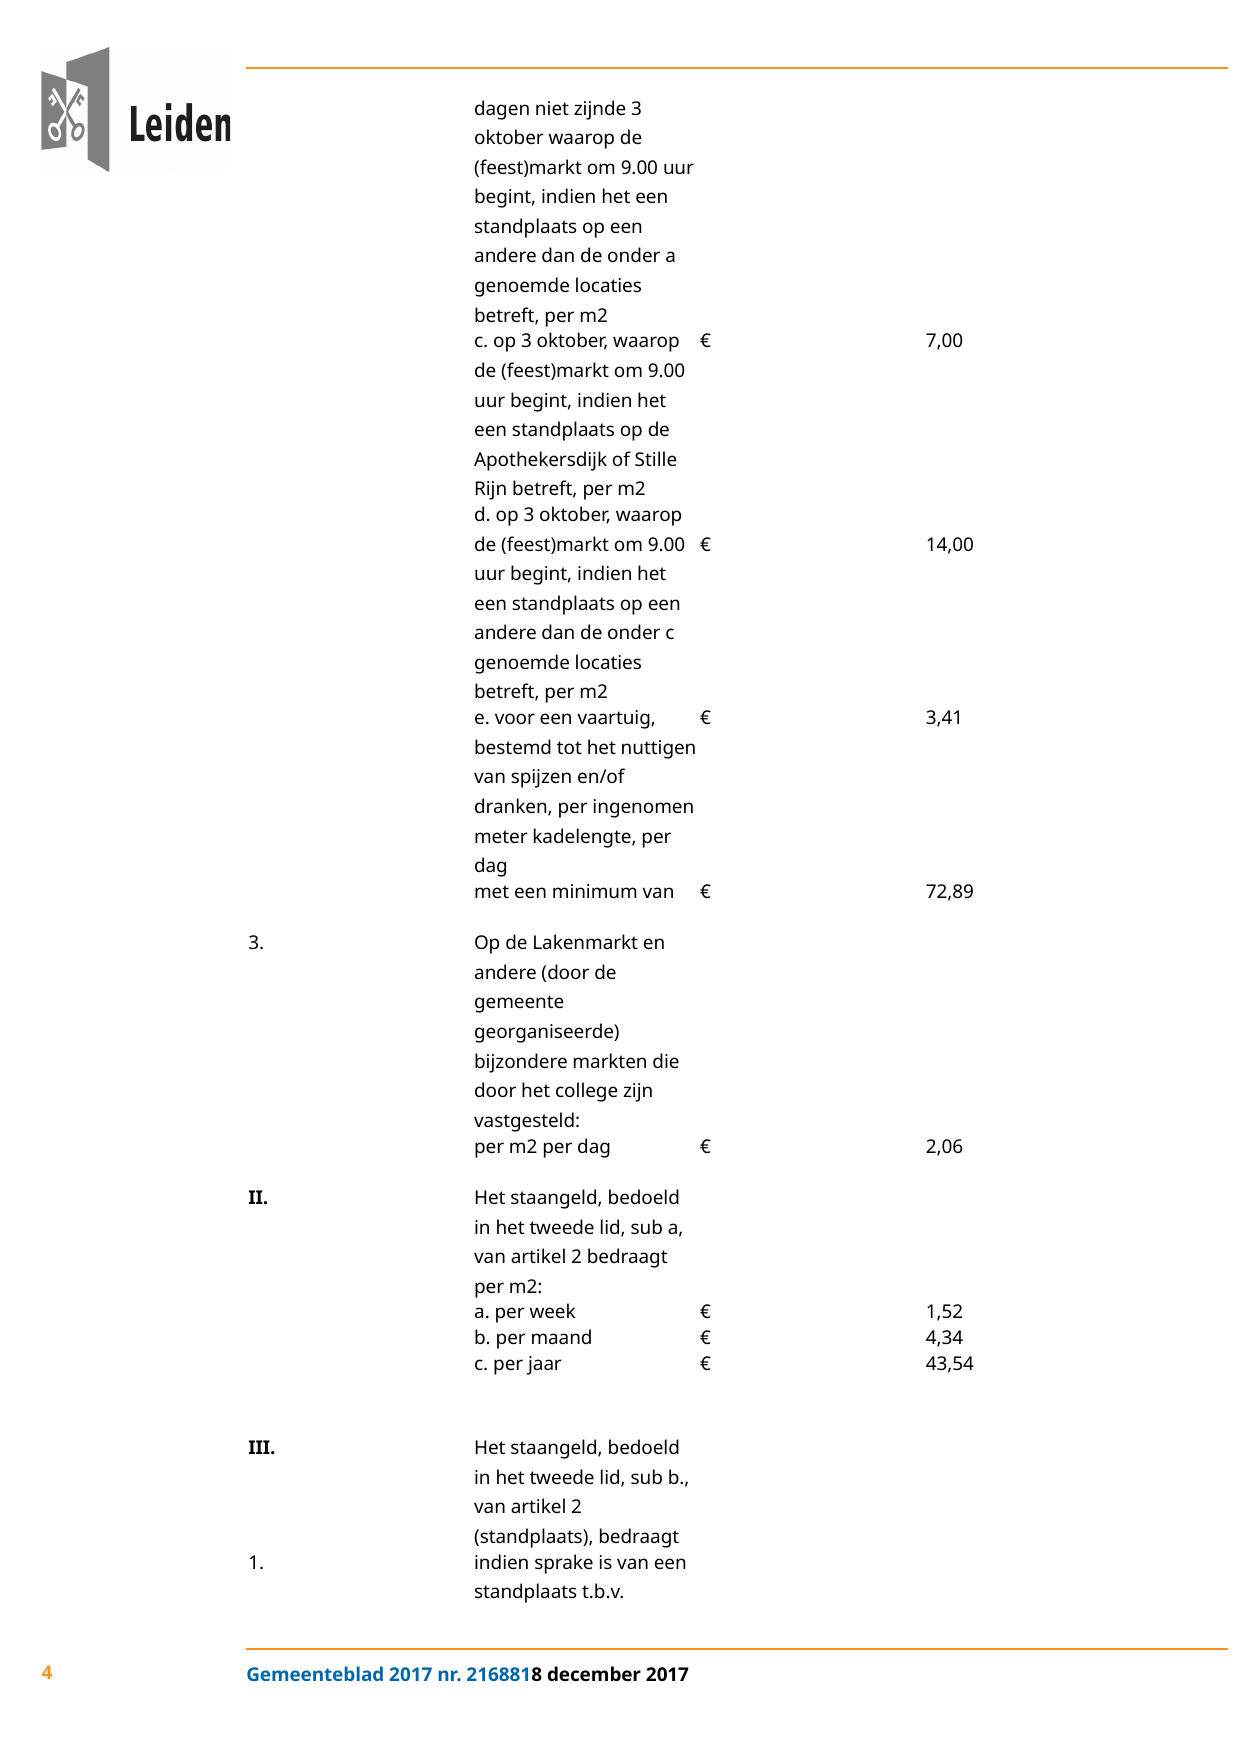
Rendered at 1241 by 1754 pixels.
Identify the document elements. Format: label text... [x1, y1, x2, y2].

table_header [248, 1409, 474, 1434]
table_cell [926, 1159, 1152, 1184]
table_cell [926, 904, 1152, 929]
table_cell [700, 1159, 926, 1184]
table_cell € [700, 1133, 926, 1158]
table_cell [248, 328, 474, 501]
table_cell met een minimum van [474, 878, 700, 904]
table_cell [700, 1435, 926, 1549]
table_cell € [700, 1325, 926, 1350]
table_cell a. per week [474, 1299, 700, 1324]
table_cell 3. [248, 930, 474, 1133]
table_cell [700, 1549, 926, 1604]
table_cell [700, 1184, 926, 1299]
table_cell [248, 878, 474, 904]
table_cell 43,54 [926, 1350, 1152, 1376]
table_cell [700, 95, 926, 328]
table_header [700, 1409, 926, 1434]
table_cell [248, 1299, 474, 1324]
table_cell [248, 705, 474, 878]
table_cell [248, 1350, 474, 1376]
table_cell d. op 3 oktober, waarop de (feest)markt om 9.00 uur begint, indien het een standplaats op een andere dan de onder c genoemde locaties betreft, per m2 [474, 501, 700, 704]
table_cell € [700, 1299, 926, 1324]
table_cell III. [248, 1435, 474, 1549]
table_cell 2,06 [926, 1133, 1152, 1158]
table_cell e. voor een vaartuig, bestemd tot het nuttigen van spijzen en/of dranken, per ingenomen meter kadelengte, per dag [474, 705, 700, 878]
table_cell € [700, 878, 926, 904]
table_cell 1. [248, 1549, 474, 1604]
table_cell [248, 95, 474, 328]
table_cell 1,52 [926, 1299, 1152, 1324]
table_cell [926, 95, 1152, 328]
table_cell [700, 904, 926, 929]
table_cell € [700, 705, 926, 878]
table_cell Het staangeld, bedoeld in het tweede lid, sub a, van artikel 2 bedraagt per m2: [474, 1184, 700, 1299]
table_cell [248, 904, 474, 929]
table_cell [700, 930, 926, 1133]
table_cell € [700, 328, 926, 501]
table_header [926, 1409, 1152, 1434]
table_cell [474, 904, 700, 929]
table_cell II. [248, 1184, 474, 1299]
table_cell 7,00 [926, 328, 1152, 501]
table_cell per m2 per dag [474, 1133, 700, 1158]
table_cell 72,89 [926, 878, 1152, 904]
table_cell 3,41 [926, 705, 1152, 878]
table_cell Het staangeld, bedoeld in het tweede lid, sub b., van artikel 2 (standplaats), bedraagt [474, 1435, 700, 1549]
table_cell [248, 1159, 474, 1184]
table_cell [248, 501, 474, 704]
table_cell dagen niet zijnde 3 oktober waarop de (feest)markt om 9.00 uur begint, indien het een standplaats op een andere dan de onder a genoemde locaties betreft, per m2 [474, 95, 700, 328]
table_cell b. per maand [474, 1325, 700, 1350]
table_cell [926, 1549, 1152, 1604]
table_cell c. per jaar [474, 1350, 700, 1376]
table_cell € [700, 501, 926, 704]
table_cell [248, 1325, 474, 1350]
table_cell € [700, 1350, 926, 1376]
table_cell [248, 1133, 474, 1158]
table_cell 4,34 [926, 1325, 1152, 1350]
table_cell [926, 1435, 1152, 1549]
table_cell [926, 930, 1152, 1133]
table_header [474, 1409, 700, 1434]
picture [41, 47, 231, 172]
table_cell 14,00 [926, 501, 1152, 704]
table_cell indien sprake is van een standplaats t.b.v. [474, 1549, 700, 1604]
table_cell [926, 1184, 1152, 1299]
table_cell c. op 3 oktober, waarop de (feest)markt om 9.00 uur begint, indien het een standplaats op de Apothekersdijk of Stille Rijn betreft, per m2 [474, 328, 700, 501]
table_cell Op de Lakenmarkt en andere (door de gemeente georganiseerde) bijzondere markten die door het college zijn vastgesteld: [474, 930, 700, 1133]
table_cell [474, 1159, 700, 1184]
